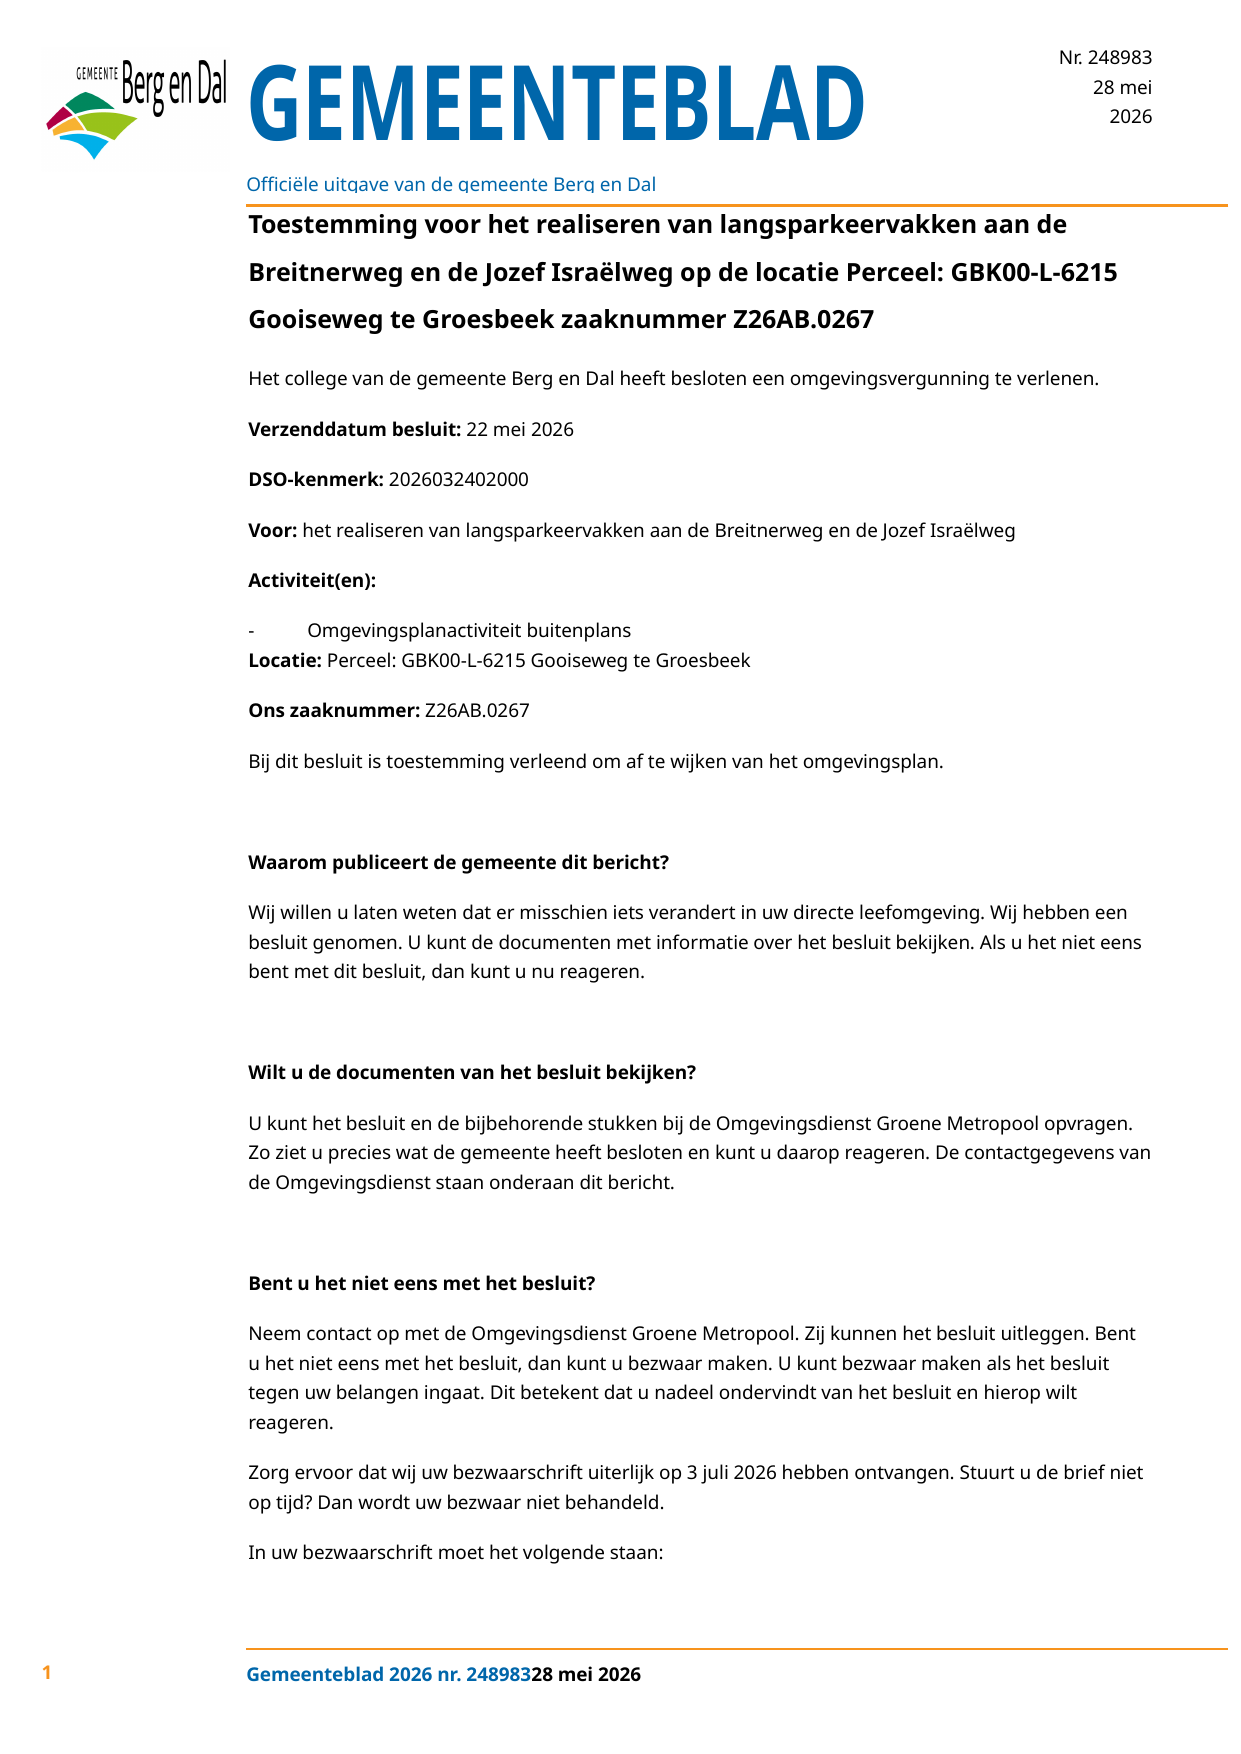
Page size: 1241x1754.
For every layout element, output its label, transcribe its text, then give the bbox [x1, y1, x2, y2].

text Activiteit(en): [248, 567, 1152, 593]
text Neem contact op met de Omgevingsdienst Groene Metropool. Zij kunnen het besluit uitleggen. Bent u het niet eens met het besluit, dan kunt u bezwaar maken. U kunt bezwaar maken als het besluit tegen uw belangen ingaat. Dit betekent dat u nadeel ondervindt van het besluit en hierop wilt reageren. [248, 1320, 1152, 1434]
text Het college van de gemeente Berg en Dal heeft besloten een omgevingsvergunning te verlenen. [248, 366, 1152, 391]
text Bij dit besluit is toestemming verleend om af te wijken van het omgevingsplan. [248, 748, 1152, 774]
text Locatie: Perceel: GBK00-L-6215 Gooiseweg te Groesbeek [248, 647, 1152, 673]
text Wij willen u laten weten dat er misschien iets verandert in uw directe leefomgeving. Wij hebben een besluit genomen. U kunt de documenten met informatie over het besluit bekijken. Als u het niet eens bent met dit besluit, dan kunt u nu reageren. [248, 899, 1152, 984]
text In uw bezwaarschrift moet het volgende staan: [248, 1539, 1152, 1565]
text Wilt u de documenten van het besluit bekijken? [248, 1059, 1152, 1085]
picture [41, 47, 231, 172]
text Verzenddatum besluit: 22 mei 2026 [248, 416, 1152, 442]
text Zorg ervoor dat wij uw bezwaarschrift uiterlijk op 3 juli 2026 hebben ontvangen. Stuurt u de brief niet op tijd? Dan wordt uw bezwaar niet behandeld. [248, 1459, 1152, 1514]
text Ons zaaknummer: Z26AB.0267 [248, 698, 1152, 723]
text Waarom publiceert de gemeente dit bericht? [248, 849, 1152, 874]
text Bent u het niet eens met het besluit? [248, 1270, 1152, 1295]
list Omgevingsplanactiviteit buitenplans [248, 618, 1152, 643]
text Voor: het realiseren van langsparkeervakken aan de Breitnerweg en de Jozef Israëlweg [248, 517, 1152, 542]
text Toestemming voor het realiseren van langsparkeervakken aan de Breitnerweg en de Jozef Israëlweg op de locatie Perceel: GBK00-L-6215 Gooiseweg te Groesbeek zaaknummer Z26AB.0267 [248, 207, 1152, 336]
text U kunt het besluit en de bijbehorende stukken bij de Omgevingsdienst Groene Metropool opvragen. Zo ziet u precies wat de gemeente heeft besloten en kunt u daarop reageren. De contactgegevens van de Omgevingsdienst staan onderaan dit bericht. [248, 1110, 1152, 1194]
text DSO-kenmerk: 2026032402000 [248, 466, 1152, 492]
